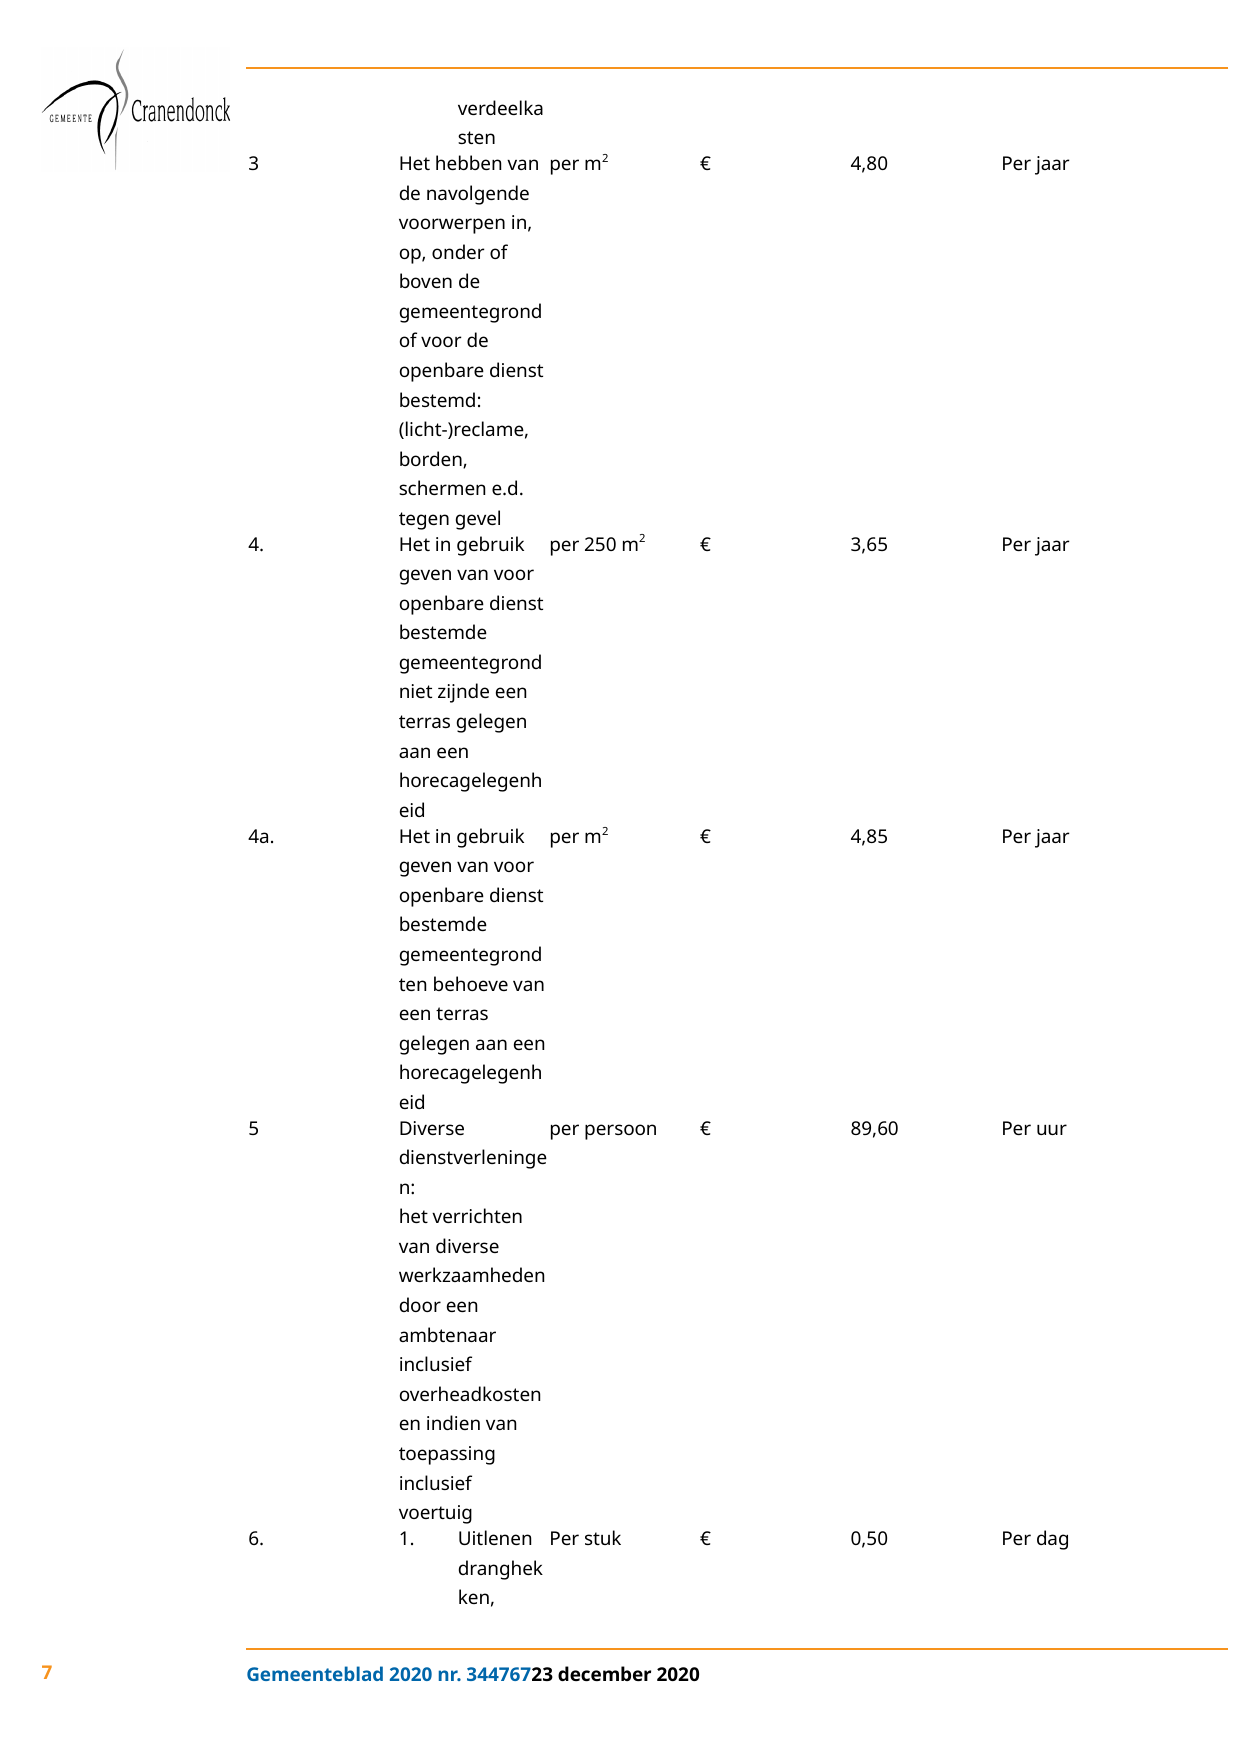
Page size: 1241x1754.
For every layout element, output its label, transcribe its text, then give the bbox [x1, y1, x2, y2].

table_cell 4a. [248, 823, 398, 1115]
table_cell per persoon [549, 1115, 700, 1525]
table_cell [700, 95, 850, 150]
table_cell Per jaar [1001, 150, 1152, 531]
table_cell per 250 m2 [549, 531, 700, 823]
table_cell [850, 95, 1001, 150]
table_cell € [700, 531, 850, 823]
table_cell 3 [248, 150, 398, 531]
picture [41, 47, 231, 172]
table_cell 3,65 [850, 531, 1001, 823]
table_cell [549, 95, 700, 150]
table_cell Het in gebruik geven van voor openbare dienst bestemde gemeentegrond niet zijnde een terras gelegen aan een horecagelegenheid [399, 531, 549, 823]
table_cell 5 [248, 1115, 398, 1525]
table_cell per m2 [549, 823, 700, 1115]
table_cell [248, 95, 398, 150]
table_cell Per jaar [1001, 531, 1152, 823]
table_cell Het hebben van de navolgende voorwerpen in, op, onder of boven de gemeentegrond of voor de openbare dienst bestemd: (licht-)reclame, borden, schermen e.d. tegen gevel [399, 150, 549, 531]
table_cell 6. [248, 1525, 398, 1610]
table_cell verdeelkasten [399, 95, 549, 150]
table_cell Per jaar [1001, 823, 1152, 1115]
table_cell 0,50 [850, 1525, 1001, 1610]
table_cell Per stuk [549, 1525, 700, 1610]
table_cell € [700, 823, 850, 1115]
table_cell 89,60 [850, 1115, 1001, 1525]
table_cell [1001, 95, 1152, 150]
table_cell 4,85 [850, 823, 1001, 1115]
table_cell € [700, 150, 850, 531]
table_cell Per uur [1001, 1115, 1152, 1525]
table_cell 4,80 [850, 150, 1001, 531]
table_cell Per dag [1001, 1525, 1152, 1610]
table_cell 4. [248, 531, 398, 823]
table_cell Uitlenen dranghekken, [399, 1525, 549, 1610]
table_cell per m2 [549, 150, 700, 531]
table_cell € [700, 1115, 850, 1525]
table_cell Het in gebruik geven van voor openbare dienst bestemde gemeentegrond ten behoeve van een terras gelegen aan een horecagelegenheid [399, 823, 549, 1115]
table_cell € [700, 1525, 850, 1610]
table_cell Diverse dienstverleningen: het verrichten van diverse werkzaamheden door een ambtenaar inclusief overheadkosten en indien van toepassing inclusief voertuig [399, 1115, 549, 1525]
